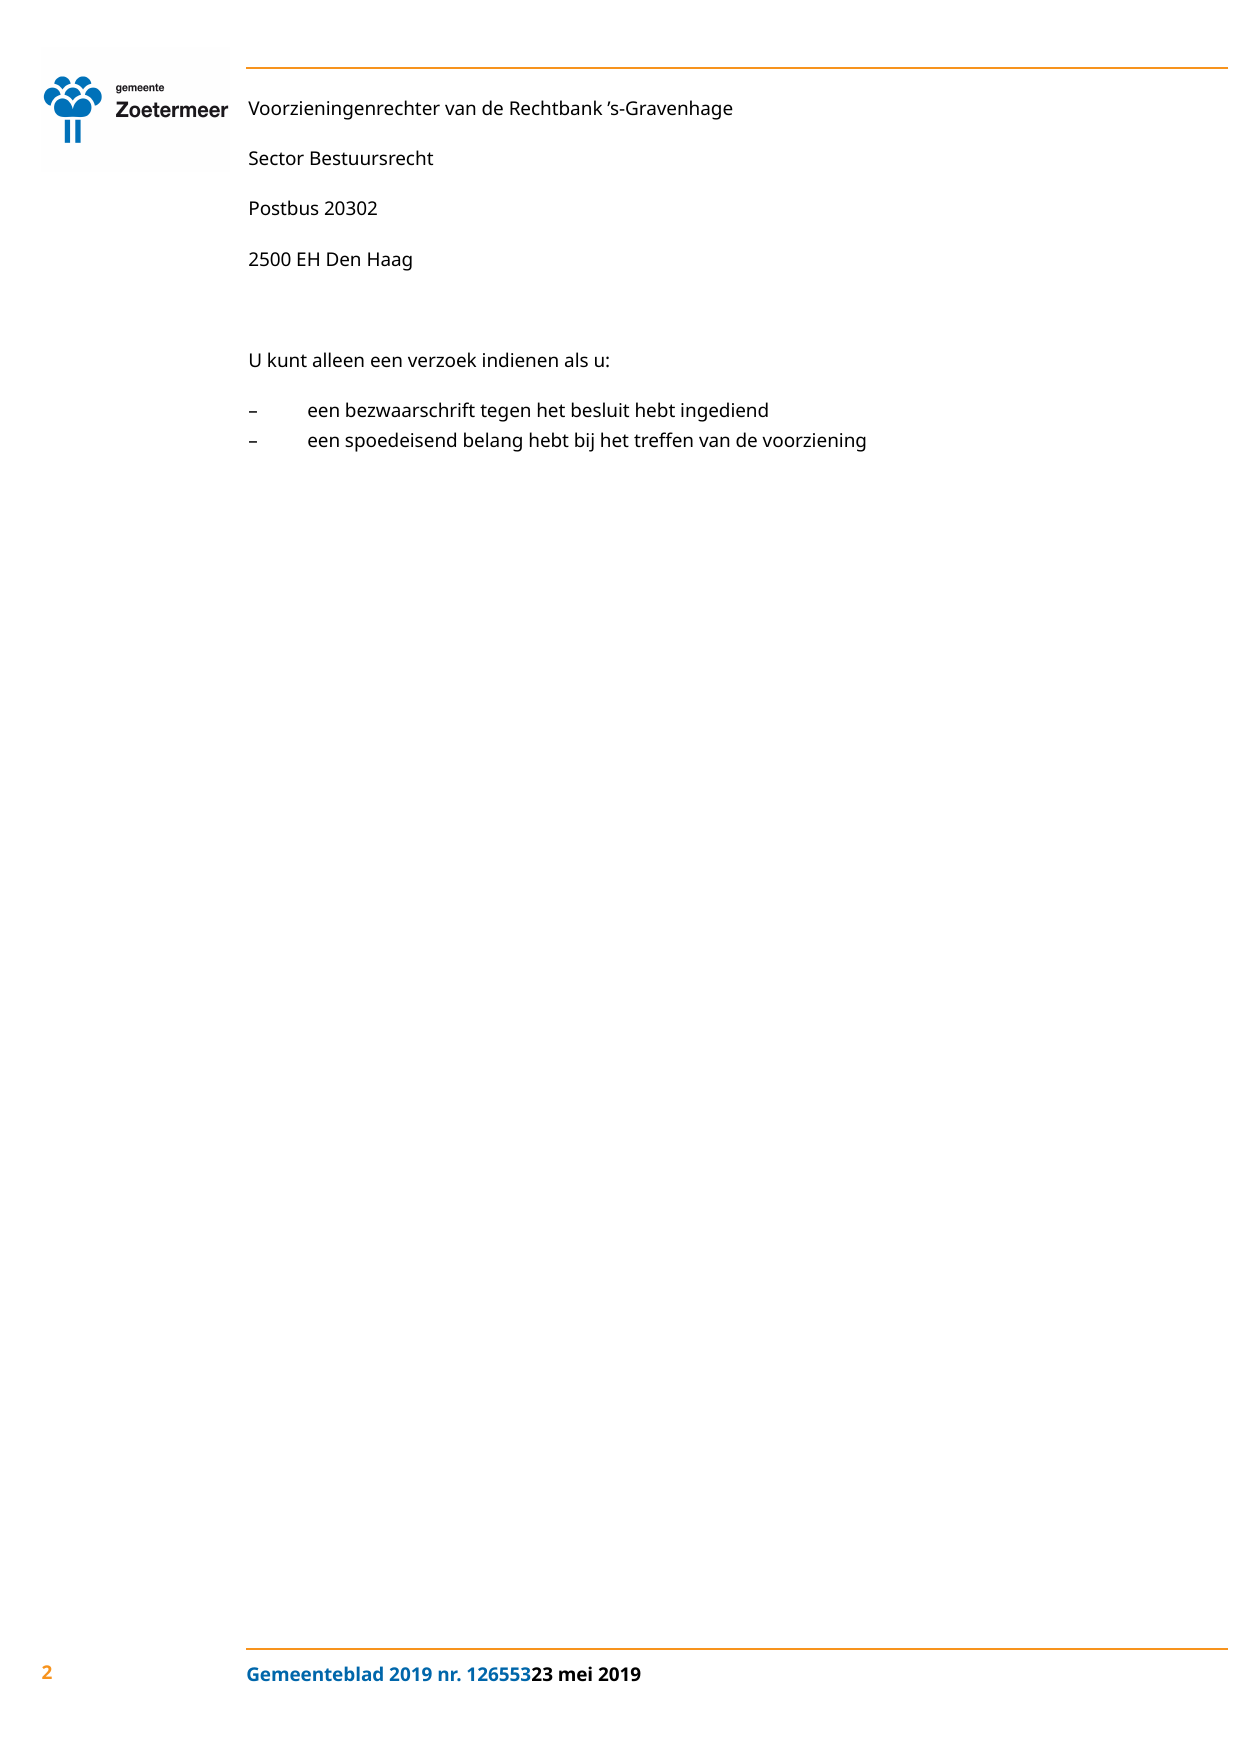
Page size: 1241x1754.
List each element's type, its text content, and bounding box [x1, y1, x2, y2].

text Postbus 20302 [248, 196, 1152, 221]
text 2500 EH Den Haag [248, 246, 1152, 272]
list een spoedeisend belang hebt bij het treffen van de voorziening [248, 427, 1152, 453]
text U kunt alleen een verzoek indienen als u: [248, 347, 1152, 373]
list een bezwaarschrift tegen het besluit hebt ingediend [248, 397, 1152, 423]
text Sector Bestuursrecht [248, 145, 1152, 171]
text Voorzieningenrechter van de Rechtbank ’s-Gravenhage [248, 95, 1152, 121]
picture [41, 47, 231, 172]
